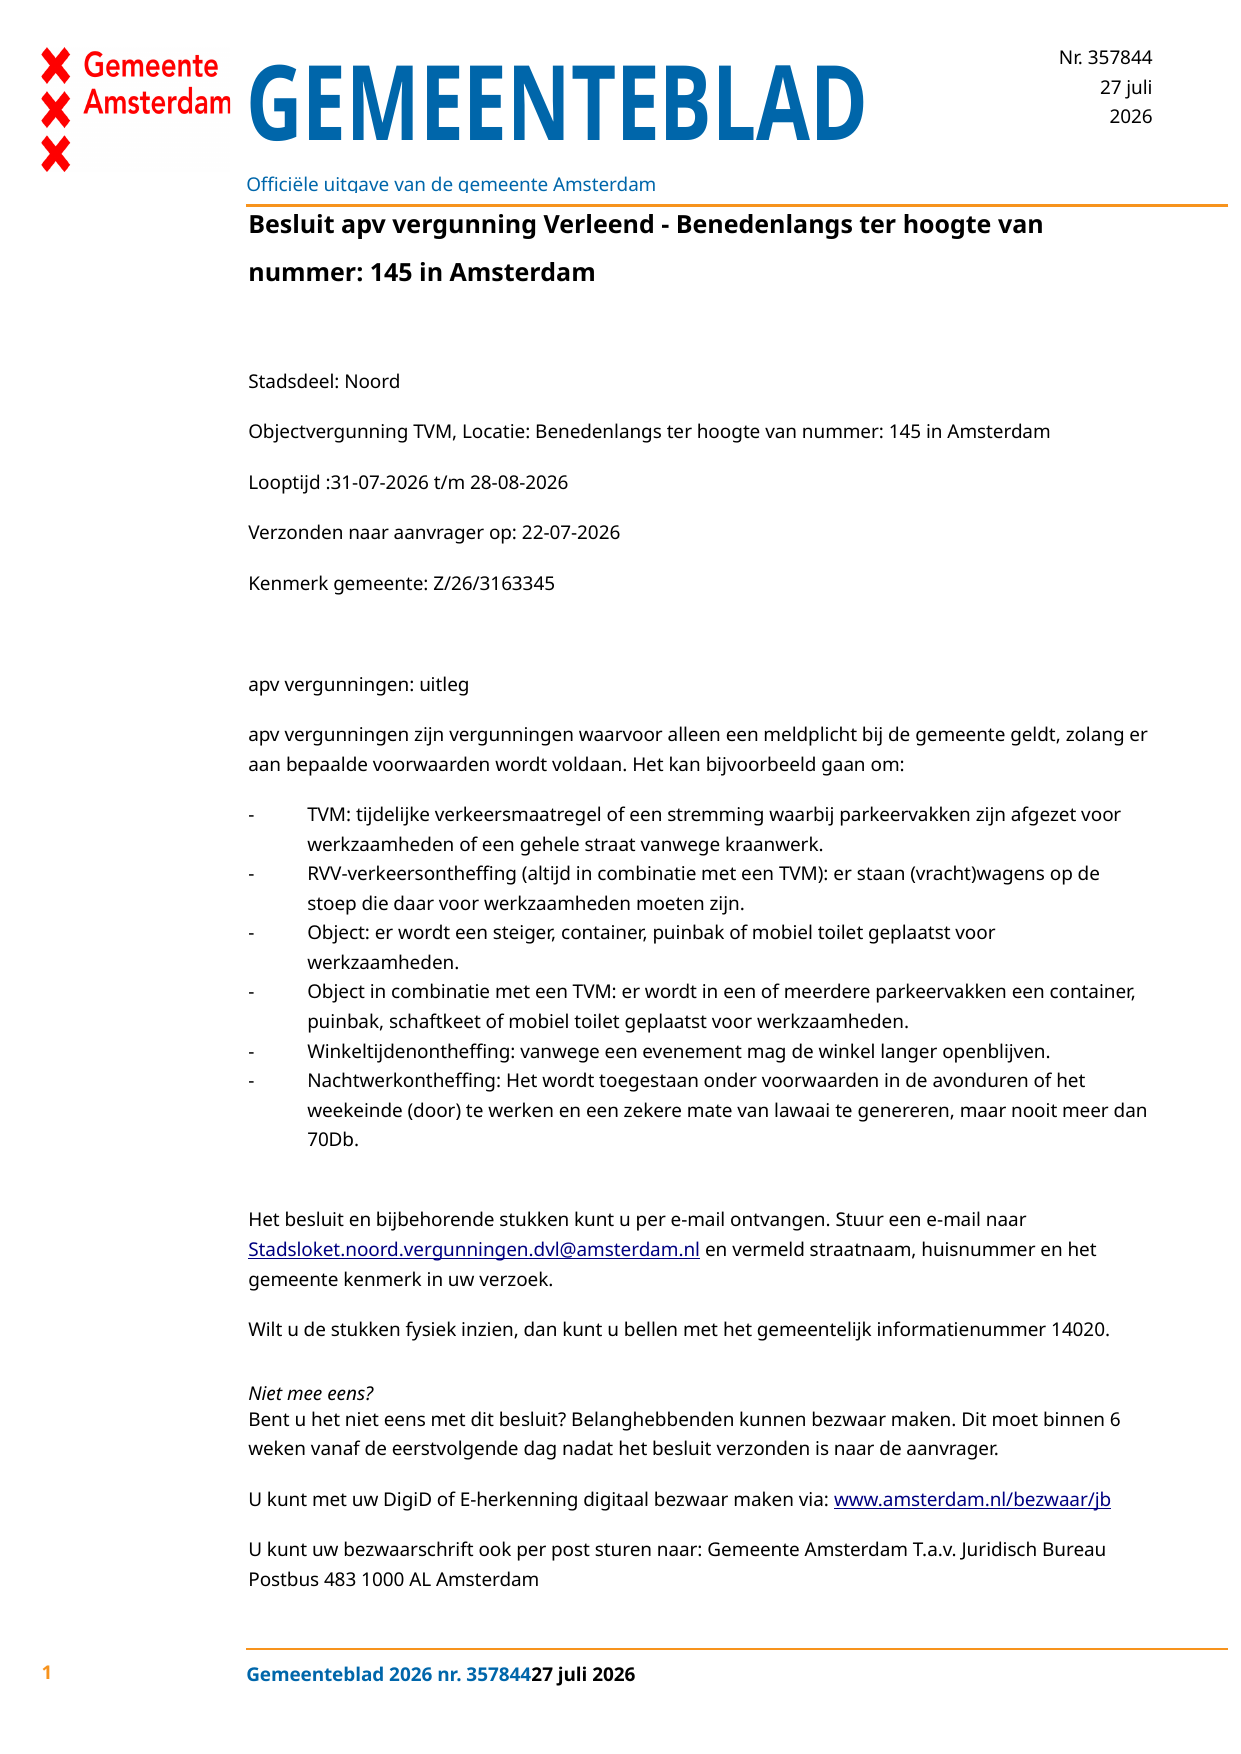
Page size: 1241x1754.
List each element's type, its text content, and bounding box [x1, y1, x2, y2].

list Object: er wordt een steiger, container, puinbak of mobiel toilet geplaatst voor werkzaamheden. [248, 919, 1152, 975]
text apv vergunningen zijn vergunningen waarvoor alleen een meldplicht bij de gemeente geldt, zolang er aan bepaalde voorwaarden wordt voldaan. Het kan bijvoorbeeld gaan om: [248, 721, 1152, 777]
text Niet mee eens? [248, 1380, 1152, 1406]
text Stadsdeel: Noord [248, 368, 1152, 394]
text Objectvergunning TVM, Locatie: Benedenlangs ter hoogte van nummer: 145 in Amsterdam [248, 419, 1152, 444]
text Looptijd :31-07-2026 t/m 28-08-2026 [248, 469, 1152, 495]
list RVV-verkeersontheffing (altijd in combinatie met een TVM): er staan (vracht)wagens op de stoep die daar voor werkzaamheden moeten zijn. [248, 860, 1152, 916]
text U kunt met uw DigiD of E-herkenning digitaal bezwaar maken via: www.amsterdam.nl/bezwaar/jb [248, 1486, 1152, 1512]
picture [41, 47, 231, 172]
text Besluit apv vergunning Verleend - Benedenlangs ter hoogte van nummer: 145 in Amsterdam [248, 207, 1152, 288]
list TVM: tijdelijke verkeersmaatregel of een stremming waarbij parkeervakken zijn afgezet voor werkzaamheden of een gehele straat vanwege kraanwerk. [248, 801, 1152, 857]
text Bent u het niet eens met dit besluit? Belanghebbenden kunnen bezwaar maken. Dit moet binnen 6 weken vanaf de eerstvolgende dag nadat het besluit verzonden is naar de aanvrager. [248, 1406, 1152, 1461]
text Wilt u de stukken fysiek inzien, dan kunt u bellen met het gemeentelijk informatienummer 14020. [248, 1316, 1152, 1342]
list Winkeltijdenontheffing: vanwege een evenement mag de winkel langer openblijven. [248, 1038, 1152, 1064]
text Het besluit en bijbehorende stukken kunt u per e-mail ontvangen. Stuur een e-mail naar Stadsloket.noord.vergunningen.dvl@amsterdam.nl en vermeld straatnaam, huisnummer en het gemeente kenmerk in uw verzoek. [248, 1207, 1152, 1292]
text Kenmerk gemeente: Z/26/3163345 [248, 570, 1152, 596]
list Object in combinatie met een TVM: er wordt in een of meerdere parkeervakken een container, puinbak, schaftkeet of mobiel toilet geplaatst voor werkzaamheden. [248, 979, 1152, 1034]
text apv vergunningen: uitleg [248, 671, 1152, 697]
text Verzonden naar aanvrager op: 22-07-2026 [248, 519, 1152, 545]
list Nachtwerkontheffing: Het wordt toegestaan onder voorwaarden in de avonduren of het weekeinde (door) te werken en een zekere mate van lawaai te genereren, maar nooit meer dan 70Db. [248, 1067, 1152, 1152]
text U kunt uw bezwaarschrift ook per post sturen naar: Gemeente Amsterdam T.a.v. Juridisch Bureau Postbus 483 1000 AL Amsterdam [248, 1536, 1152, 1592]
